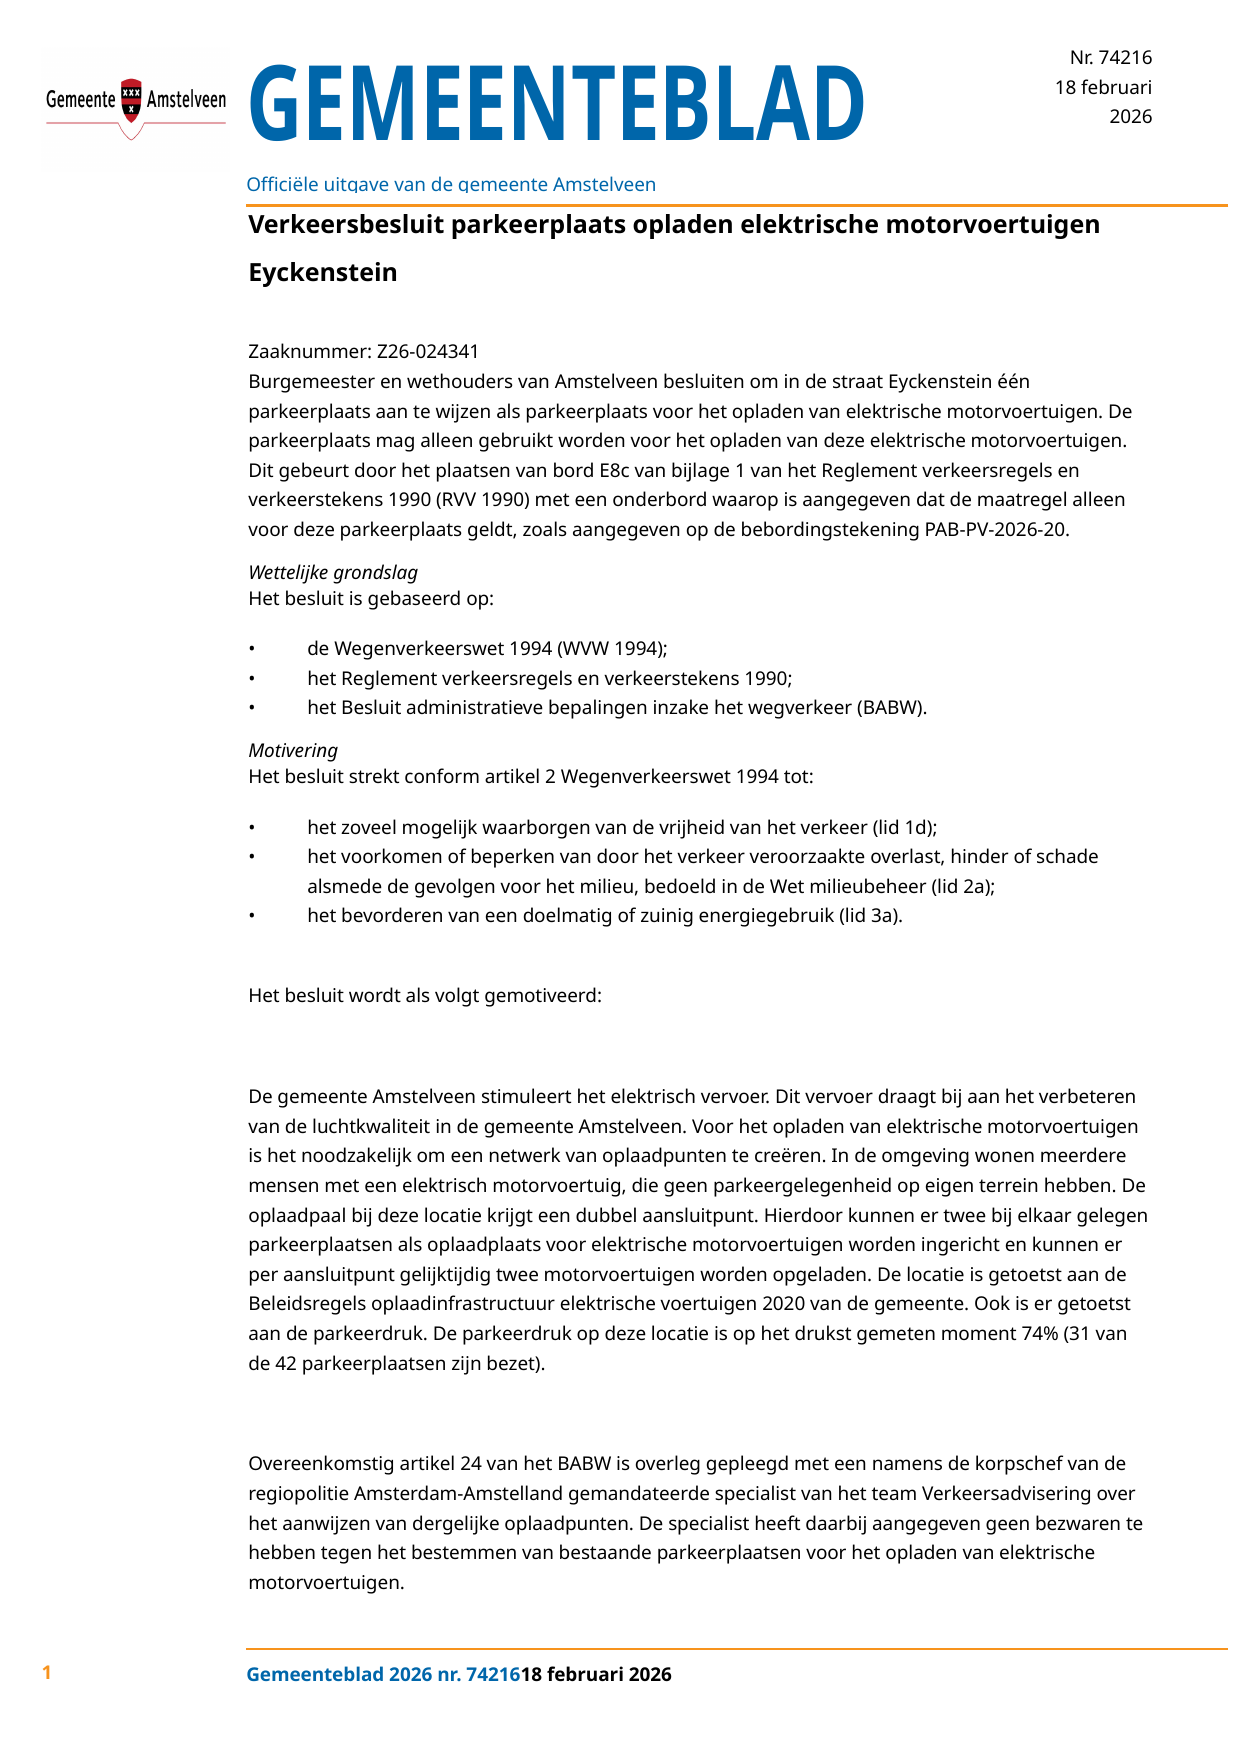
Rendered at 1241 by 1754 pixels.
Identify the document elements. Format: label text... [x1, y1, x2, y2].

text Het besluit strekt conform artikel 2 Wegenverkeerswet 1994 tot: [248, 763, 1152, 789]
text Motivering [248, 738, 1152, 763]
text Zaaknummer: Z26-024341 [248, 339, 1152, 364]
text Overeenkomstig artikel 24 van het BABW is overleg gepleegd met een namens de korpschef van de regiopolitie Amsterdam-Amstelland gemandateerde specialist van het team Verkeersadvisering over het aanwijzen van dergelijke oplaadpunten. De specialist heeft daarbij aangegeven geen bezwaren te hebben tegen het bestemmen van bestaande parkeerplaatsen voor het opladen van elektrische motorvoertuigen. [248, 1451, 1152, 1594]
text Wettelijke grondslag [248, 559, 1152, 585]
list het bevorderen van een doelmatig of zuinig energiegebruik (lid 3a). [248, 903, 1152, 928]
list de Wegenverkeerswet 1994 (WVW 1994); [248, 635, 1152, 661]
list het Reglement verkeersregels en verkeerstekens 1990; [248, 665, 1152, 691]
text Dit gebeurt door het plaatsen van bord E8c van bijlage 1 van het Reglement verkeersregels en verkeerstekens 1990 (RVV 1990) met een onderbord waarop is aangegeven dat de maatregel alleen voor deze parkeerplaats geldt, zoals aangegeven op de bebordingstekening PAB-PV-2026-20. [248, 457, 1152, 542]
text Verkeersbesluit parkeerplaats opladen elektrische motorvoertuigen Eyckenstein [248, 207, 1152, 288]
text De gemeente Amstelveen stimuleert het elektrisch vervoer. Dit vervoer draagt bij aan het verbeteren van de luchtkwaliteit in de gemeente Amstelveen. Voor het opladen van elektrische motorvoertuigen is het noodzakelijk om een netwerk van oplaadpunten te creëren. In de omgeving wonen meerdere mensen met een elektrisch motorvoertuig, die geen parkeergelegenheid op eigen terrein hebben. De oplaadpaal bij deze locatie krijgt een dubbel aansluitpunt. Hierdoor kunnen er twee bij elkaar gelegen parkeerplaatsen als oplaadplaats voor elektrische motorvoertuigen worden ingericht en kunnen er per aansluitpunt gelijktijdig twee motorvoertuigen worden opgeladen. De locatie is getoetst aan de Beleidsregels oplaadinfrastructuur elektrische voertuigen 2020 van de gemeente. Ook is er getoetst aan de parkeerdruk. De parkeerdruk op deze locatie is op het drukst gemeten moment 74% (31 van de 42 parkeerplaatsen zijn bezet). [248, 1083, 1152, 1375]
text Het besluit is gebaseerd op: [248, 585, 1152, 611]
text Burgemeester en wethouders van Amstelveen besluiten om in de straat Eyckenstein één parkeerplaats aan te wijzen als parkeerplaats voor het opladen van elektrische motorvoertuigen. De parkeerplaats mag alleen gebruikt worden voor het opladen van deze elektrische motorvoertuigen. [248, 368, 1152, 453]
text Het besluit wordt als volgt gemotiveerd: [248, 983, 1152, 1008]
picture [41, 47, 231, 172]
list het Besluit administratieve bepalingen inzake het wegverkeer (BABW). [248, 694, 1152, 720]
list het voorkomen of beperken van door het verkeer veroorzaakte overlast, hinder of schade alsmede de gevolgen voor het milieu, bedoeld in de Wet milieubeheer (lid 2a); [248, 843, 1152, 899]
list het zoveel mogelijk waarborgen van de vrijheid van het verkeer (lid 1d); [248, 814, 1152, 839]
